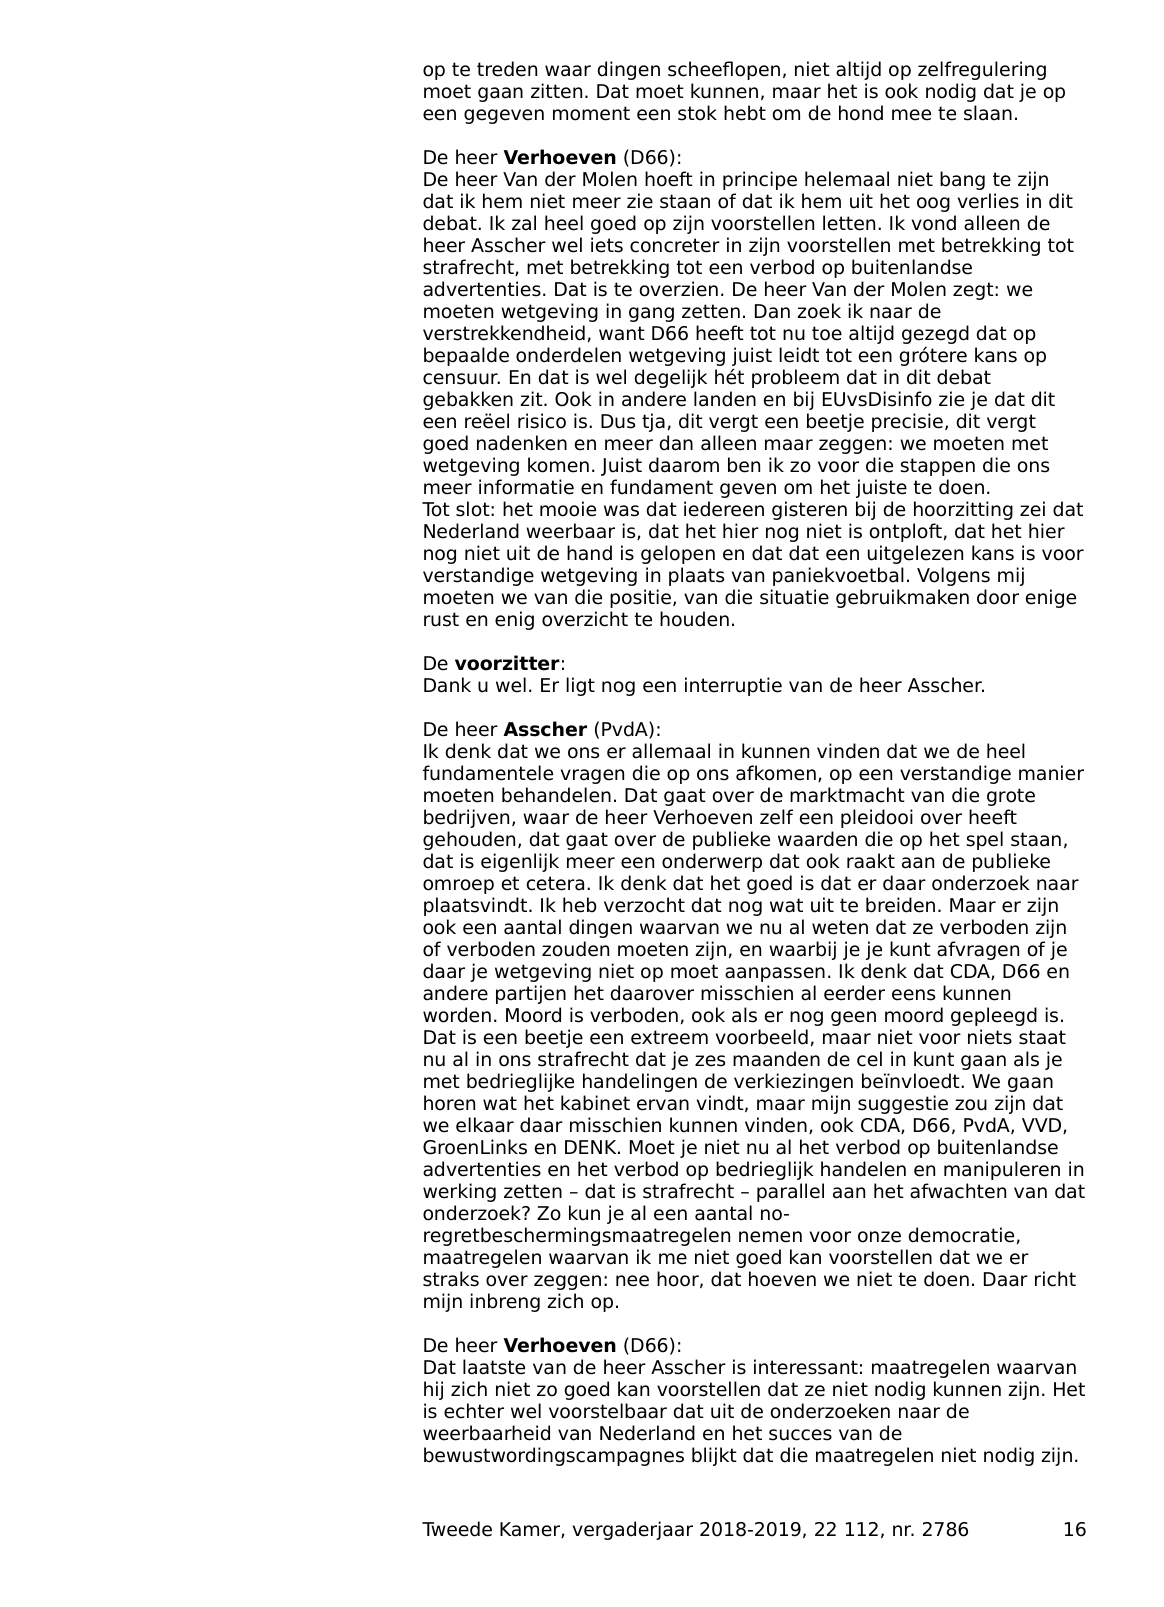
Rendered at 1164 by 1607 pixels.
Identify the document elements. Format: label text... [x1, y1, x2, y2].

text Dat laatste van de heer Asscher is interessant: maatregelen waarvan hij zich niet zo goed kan voorstellen dat ze niet nodig kunnen zijn. Het is echter wel voorstelbaar dat uit de onderzoeken naar de weerbaarheid van Nederland en het succes van de bewustwordingscampagnes blijkt dat die maatregelen niet nodig zijn. [422, 1357, 1087, 1467]
text De heer Asscher (PvdA): [422, 719, 1087, 741]
text Ik denk dat we ons er allemaal in kunnen vinden dat we de heel fundamentele vragen die op ons afkomen, op een verstandige manier moeten behandelen. Dat gaat over de marktmacht van die grote bedrijven, waar de heer Verhoeven zelf een pleidooi over heeft gehouden, dat gaat over de publieke waarden die op het spel staan, dat is eigenlijk meer een onderwerp dat ook raakt aan de publieke omroep et cetera. Ik denk dat het goed is dat er daar onderzoek naar plaatsvindt. Ik heb verzocht dat nog wat uit te breiden. Maar er zijn ook een aantal dingen waarvan we nu al weten dat ze verboden zijn of verboden zouden moeten zijn, en waarbij je je kunt afvragen of je daar je wetgeving niet op moet aanpassen. Ik denk dat CDA, D66 en andere partijen het daarover misschien al eerder eens kunnen worden. Moord is verboden, ook als er nog geen moord gepleegd is. Dat is een beetje een extreem voorbeeld, maar niet voor niets staat nu al in ons strafrecht dat je zes maanden de cel in kunt gaan als je met bedrieglijke handelingen de verkiezingen beïnvloedt. We gaan horen wat het kabinet ervan vindt, maar mijn suggestie zou zijn dat we elkaar daar misschien kunnen vinden, ook CDA, D66, PvdA, VVD, GroenLinks en DENK. Moet je niet nu al het verbod op buitenlandse advertenties en het verbod op bedrieglijk handelen en manipuleren in werking zetten – dat is strafrecht – parallel aan het afwachten van dat onderzoek? Zo kun je al een aantal no-regretbeschermingsmaatregelen nemen voor onze democratie, maatregelen waarvan ik me niet goed kan voorstellen dat we er straks over zeggen: nee hoor, dat hoeven we niet te doen. Daar richt mijn inbreng zich op. [422, 741, 1087, 1312]
text Tot slot: het mooie was dat iedereen gisteren bij de hoorzitting zei dat Nederland weerbaar is, dat het hier nog niet is ontploft, dat het hier nog niet uit de hand is gelopen en dat dat een uitgelezen kans is voor verstandige wetgeving in plaats van paniekvoetbal. Volgens mij moeten we van die positie, van die situatie gebruikmaken door enige rust en enig overzicht te houden. [422, 499, 1087, 631]
text De heer Van der Molen hoeft in principe helemaal niet bang te zijn dat ik hem niet meer zie staan of dat ik hem uit het oog verlies in dit debat. Ik zal heel goed op zijn voorstellen letten. Ik vond alleen de heer Asscher wel iets concreter in zijn voorstellen met betrekking tot strafrecht, met betrekking tot een verbod op buitenlandse advertenties. Dat is te overzien. De heer Van der Molen zegt: we moeten wetgeving in gang zetten. Dan zoek ik naar de verstrekkendheid, want D66 heeft tot nu toe altijd gezegd dat op bepaalde onderdelen wetgeving juist leidt tot een grótere kans op censuur. En dat is wel degelijk hét probleem dat in dit debat gebakken zit. Ook in andere landen en bij EUvsDisinfo zie je dat dit een reëel risico is. Dus tja, dit vergt een beetje precisie, dit vergt goed nadenken en meer dan alleen maar zeggen: we moeten met wetgeving komen. Juist daarom ben ik zo voor die stappen die ons meer informatie en fundament geven om het juiste te doen. [422, 169, 1087, 499]
text De voorzitter: [422, 653, 1087, 675]
text op te treden waar dingen scheeflopen, niet altijd op zelfregulering moet gaan zitten. Dat moet kunnen, maar het is ook nodig dat je op een gegeven moment een stok hebt om de hond mee te slaan. [422, 59, 1087, 125]
text De heer Verhoeven (D66): [422, 147, 1087, 169]
text De heer Verhoeven (D66): [422, 1335, 1087, 1357]
text Dank u wel. Er ligt nog een interruptie van de heer Asscher. [422, 675, 1087, 697]
